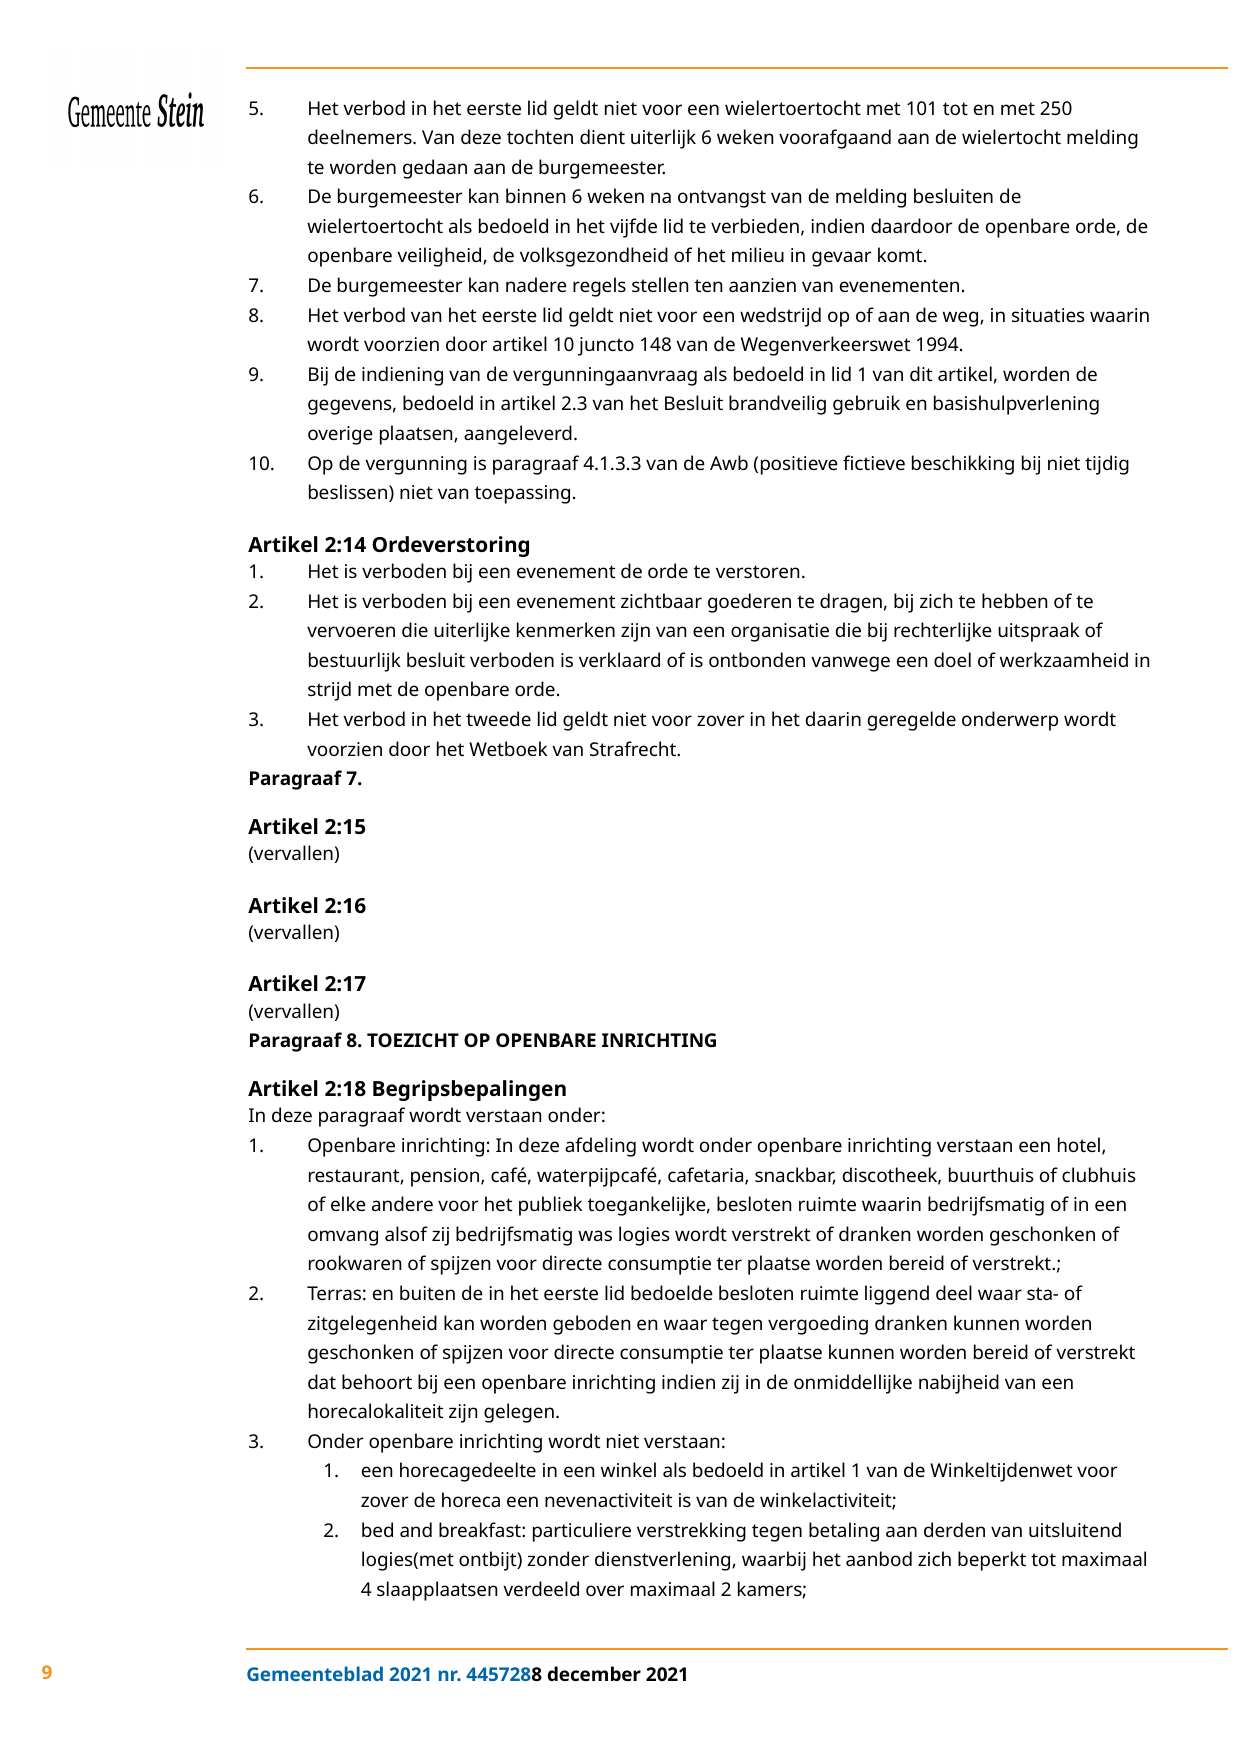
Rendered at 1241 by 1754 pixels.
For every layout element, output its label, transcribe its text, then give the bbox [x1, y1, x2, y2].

list Openbare inrichting: In deze afdeling wordt onder openbare inrichting verstaan een hotel, restaurant, pension, café, waterpijpcafé, cafetaria, snackbar, discotheek, buurthuis of clubhuis of elke andere voor het publiek toegankelijke, besloten ruimte waarin bedrijfsmatig of in een omvang alsof zij bedrijfsmatig was logies wordt verstrekt of dranken worden geschonken of rookwaren of spijzen voor directe consumptie ter plaatse worden bereid of verstrekt.; [248, 1132, 1152, 1276]
list een horecagedeelte in een winkel als bedoeld in artikel 1 van de Winkeltijdenwet voor zover de horeca een nevenactiviteit is van de winkelactiviteit; [323, 1458, 1152, 1513]
list Onder openbare inrichting wordt niet verstaan: [248, 1428, 1152, 1454]
list Op de vergunning is paragraaf 4.1.3.3 van de Awb (positieve fictieve beschikking bij niet tijdig beslissen) niet van toepassing. [248, 450, 1152, 505]
text Artikel 2:17 [248, 969, 1152, 998]
text Paragraaf 7. [248, 765, 1152, 791]
list Het is verboden bij een evenement zichtbaar goederen te dragen, bij zich te hebben of te vervoeren die uiterlijke kenmerken zijn van een organisatie die bij rechterlijke uitspraak of bestuurlijk besluit verboden is verklaard of is ontbonden vanwege een doel of werkzaamheid in strijd met de openbare orde. [248, 588, 1152, 702]
text (vervallen) [248, 919, 1152, 945]
list Het verbod in het eerste lid geldt niet voor een wielertoertocht met 101 tot en met 250 deelnemers. Van deze tochten dient uiterlijk 6 weken voorafgaand aan de wielertocht melding te worden gedaan aan de burgemeester. [248, 95, 1152, 180]
list Terras: en buiten de in het eerste lid bedoelde besloten ruimte liggend deel waar sta- of zitgelegenheid kan worden geboden en waar tegen vergoeding dranken kunnen worden geschonken of spijzen voor directe consumptie ter plaatse kunnen worden bereid of verstrekt dat behoort bij een openbare inrichting indien zij in de onmiddellijke nabijheid van een horecalokaliteit zijn gelegen. [248, 1280, 1152, 1424]
list De burgemeester kan nadere regels stellen ten aanzien van evenementen. [248, 272, 1152, 298]
list De burgemeester kan binnen 6 weken na ontvangst van de melding besluiten de wielertoertocht als bedoeld in het vijfde lid te verbieden, indien daardoor de openbare orde, de openbare veiligheid, de volksgezondheid of het milieu in gevaar komt. [248, 183, 1152, 268]
text Artikel 2:15 [248, 812, 1152, 840]
text (vervallen) [248, 840, 1152, 866]
list bed and breakfast: particuliere verstrekking tegen betaling aan derden van uitsluitend logies(met ontbijt) zonder dienstverlening, waarbij het aanbod zich beperkt tot maximaal 4 slaapplaatsen verdeeld over maximaal 2 kamers; [323, 1517, 1152, 1602]
list Het is verboden bij een evenement de orde te verstoren. [248, 558, 1152, 584]
text In deze paragraaf wordt verstaan onder: [248, 1103, 1152, 1128]
list Het verbod van het eerste lid geldt niet voor een wedstrijd op of aan de weg, in situaties waarin wordt voorzien door artikel 10 juncto 148 van de Wegenverkeerswet 1994. [248, 302, 1152, 357]
list Bij de indiening van de vergunningaanvraag als bedoeld in lid 1 van dit artikel, worden de gegevens, bedoeld in artikel 2.3 van het Besluit brandveilig gebruik en basishulpverlening overige plaatsen, aangeleverd. [248, 361, 1152, 446]
text Artikel 2:18 Begripsbepalingen [248, 1074, 1152, 1103]
list Het verbod in het tweede lid geldt niet voor zover in het daarin geregelde onderwerp wordt voorzien door het Wetboek van Strafrecht. [248, 706, 1152, 761]
text Paragraaf 8. TOEZICHT OP OPENBARE INRICHTING [248, 1028, 1152, 1053]
picture [41, 47, 231, 172]
text (vervallen) [248, 998, 1152, 1024]
text Artikel 2:14 Ordeverstoring [248, 530, 1152, 558]
text Artikel 2:16 [248, 891, 1152, 919]
